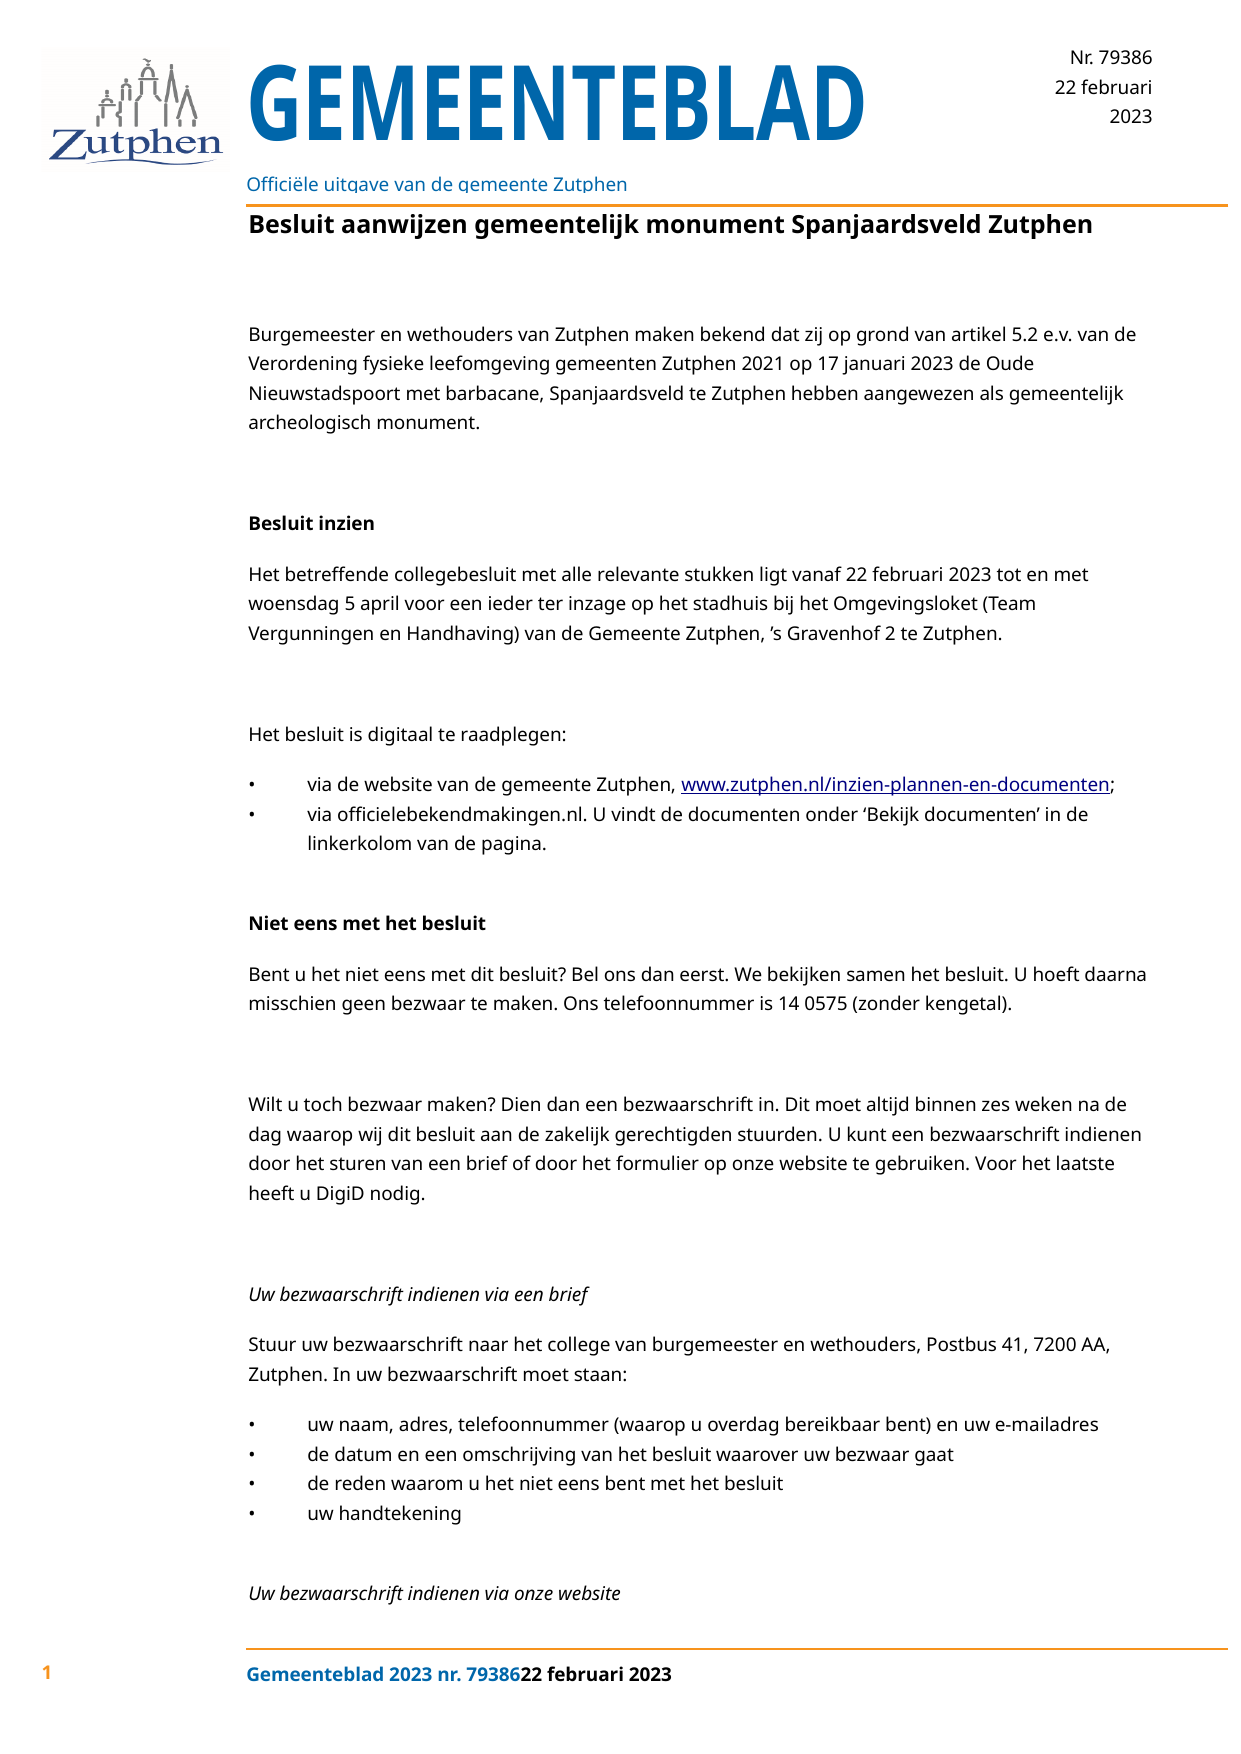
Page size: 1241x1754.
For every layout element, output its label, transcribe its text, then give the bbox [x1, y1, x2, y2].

list uw handtekening [248, 1500, 1152, 1526]
text Uw bezwaarschrift indienen via onze website [248, 1580, 1152, 1606]
text Het betreffende collegebesluit met alle relevante stukken ligt vanaf 22 februari 2023 tot en met woensdag 5 april voor een ieder ter inzage op het stadhuis bij het Omgevingsloket (Team Vergunningen en Handhaving) van de Gemeente Zutphen, ’s Gravenhof 2 te Zutphen. [248, 561, 1152, 646]
text Besluit inzien [248, 510, 1152, 536]
list de reden waarom u het niet eens bent met het besluit [248, 1470, 1152, 1496]
text Niet eens met het besluit [248, 910, 1152, 936]
text Het besluit is digitaal te raadplegen: [248, 721, 1152, 746]
text Uw bezwaarschrift indienen via een brief [248, 1281, 1152, 1306]
list de datum en een omschrijving van het besluit waarover uw bezwaar gaat [248, 1441, 1152, 1466]
text Bent u het niet eens met dit besluit? Bel ons dan eerst. We bekijken samen het besluit. U hoeft daarna misschien geen bezwaar te maken. Ons telefoonnummer is 14 0575 (zonder kengetal). [248, 961, 1152, 1016]
list uw naam, adres, telefoonnummer (waarop u overdag bereikbaar bent) en uw e-mailadres [248, 1411, 1152, 1437]
text Wilt u toch bezwaar maken? Dien dan een bezwaarschrift in. Dit moet altijd binnen zes weken na de dag waarop wij dit besluit aan de zakelijk gerechtigden stuurden. U kunt een bezwaarschrift indienen door het sturen van een brief of door het formulier op onze website te gebruiken. Voor het laatste heeft u DigiD nodig. [248, 1091, 1152, 1206]
text Burgemeester en wethouders van Zutphen maken bekend dat zij op grond van artikel 5.2 e.v. van de Verordening fysieke leefomgeving gemeenten Zutphen 2021 op 17 januari 2023 de Oude Nieuwstadspoort met barbacane, Spanjaardsveld te Zutphen hebben aangewezen als gemeentelijk archeologisch monument. [248, 321, 1152, 435]
list via officielebekendmakingen.nl. U vindt de documenten onder ‘Bekijk documenten’ in de linkerkolom van de pagina. [248, 801, 1152, 856]
picture [41, 47, 231, 172]
text Stuur uw bezwaarschrift naar het college van burgemeester en wethouders, Postbus 41, 7200 AA, Zutphen. In uw bezwaarschrift moet staan: [248, 1331, 1152, 1386]
text Besluit aanwijzen gemeentelijk monument Spanjaardsveld Zutphen [248, 207, 1152, 241]
list via de website van de gemeente Zutphen, www.zutphen.nl/inzien-plannen-en-documenten; [248, 771, 1152, 797]
